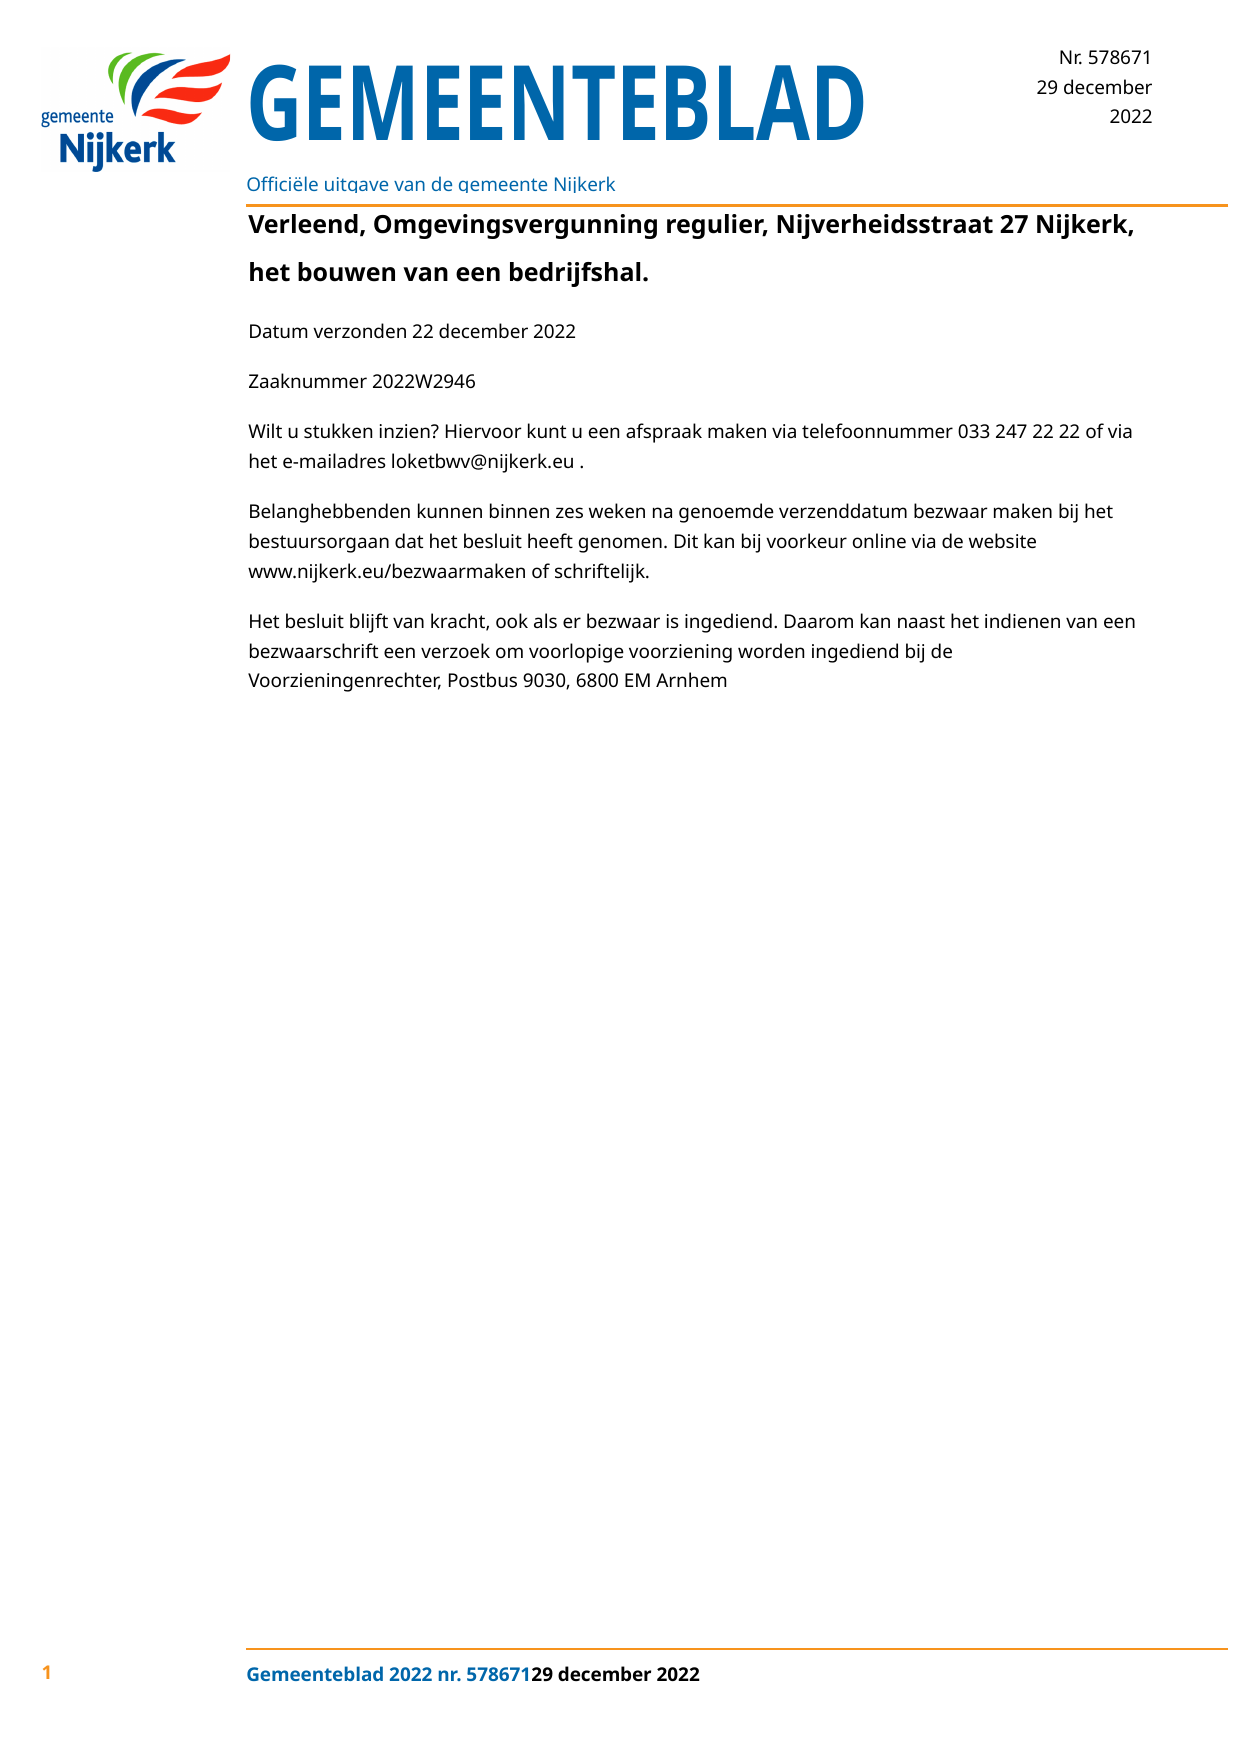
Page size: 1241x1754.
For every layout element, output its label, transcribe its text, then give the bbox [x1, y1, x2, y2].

text Het besluit blijft van kracht, ook als er bezwaar is ingediend. Daarom kan naast het indienen van een bezwaarschrift een verzoek om voorlopige voorziening worden ingediend bij de Voorzieningenrechter, Postbus 9030, 6800 EM Arnhem [248, 608, 1152, 693]
picture [41, 47, 231, 172]
text Belanghebbenden kunnen binnen zes weken na genoemde verzenddatum bezwaar maken bij het bestuursorgaan dat het besluit heeft genomen. Dit kan bij voorkeur online via de website www.nijkerk.eu/bezwaarmaken of schriftelijk. [248, 499, 1152, 584]
text Wilt u stukken inzien? Hiervoor kunt u een afspraak maken via telefoonnummer 033 247 22 22 of via het e-mailadres loketbwv@nijkerk.eu . [248, 419, 1152, 474]
text Zaaknummer 2022W2946 [248, 368, 1152, 394]
text Datum verzonden 22 december 2022 [248, 318, 1152, 344]
text Verleend, Omgevingsvergunning regulier, Nijverheidsstraat 27 Nijkerk, het bouwen van een bedrijfshal. [248, 207, 1152, 288]
